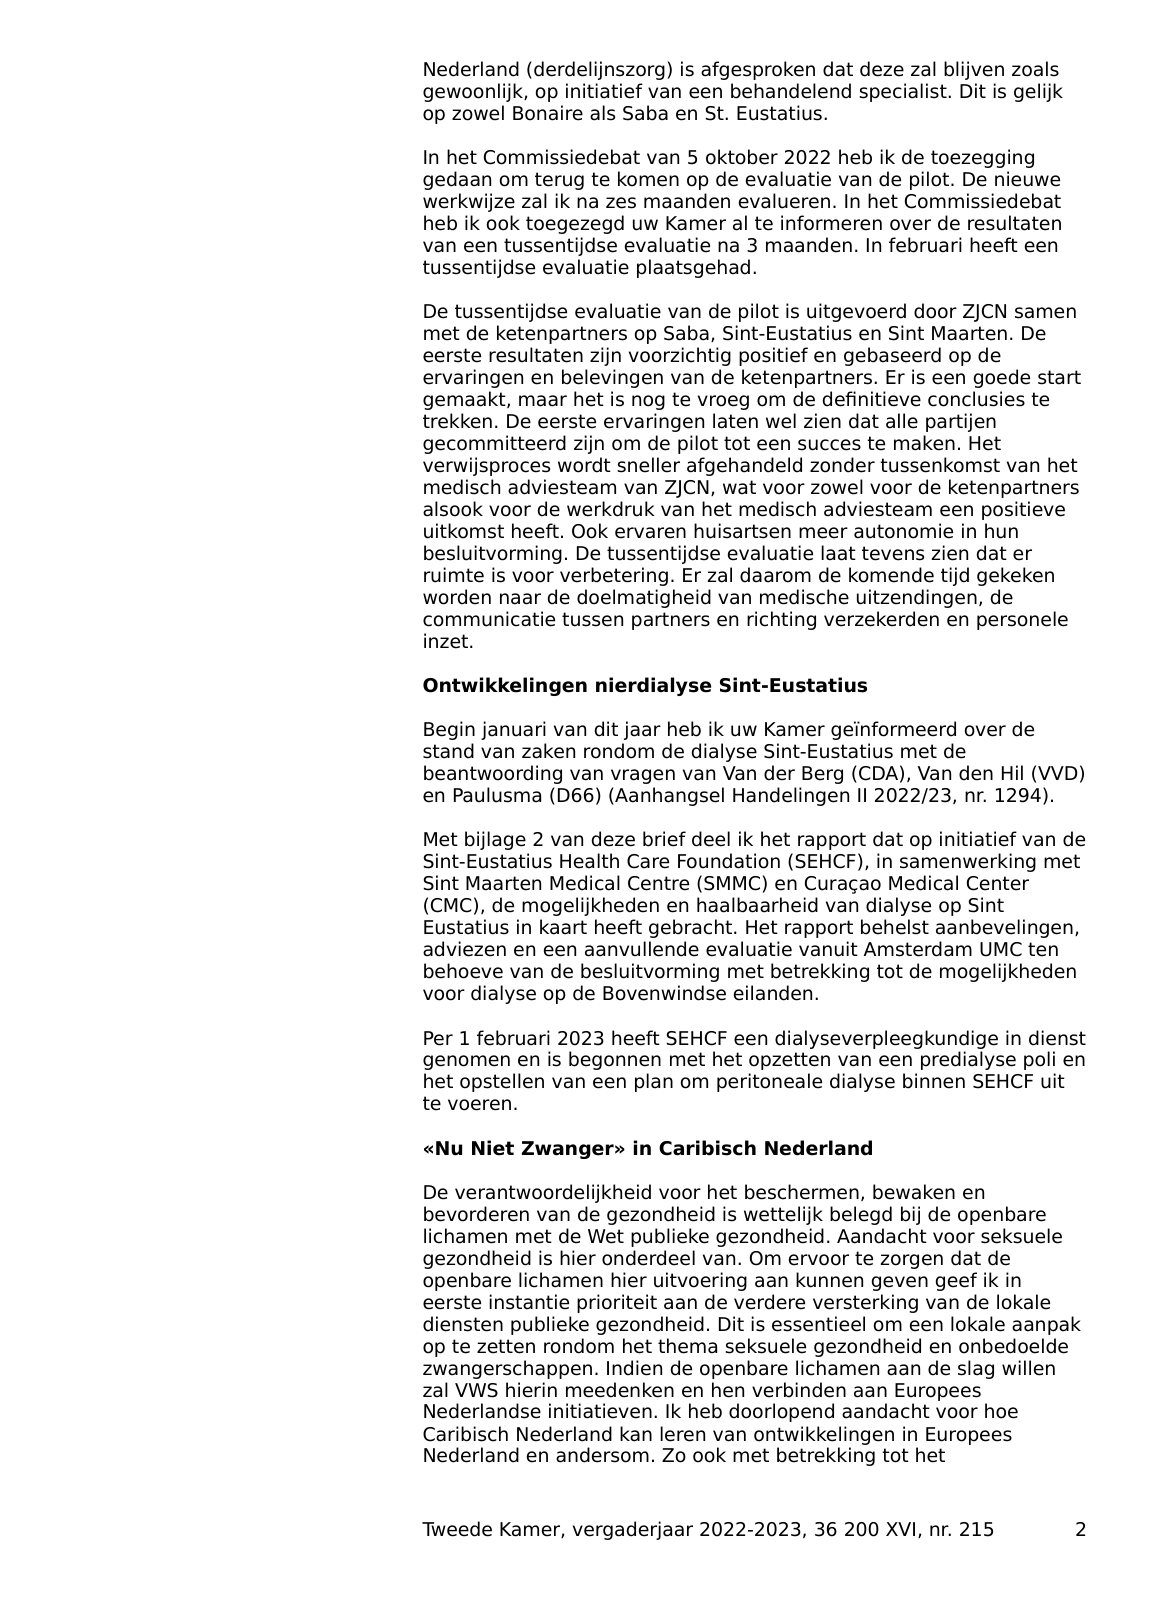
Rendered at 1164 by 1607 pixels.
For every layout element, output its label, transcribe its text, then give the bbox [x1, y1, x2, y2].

subtitle Ontwikkelingen nierdialyse Sint-Eustatius [422, 675, 1087, 697]
text Per 1 februari 2023 heeft SEHCF een dialyseverpleegkundige in dienst genomen en is begonnen met het opzetten van een predialyse poli en het opstellen van een plan om peritoneale dialyse binnen SEHCF uit te voeren. [422, 1027, 1087, 1115]
text Nederland (derdelijnszorg) is afgesproken dat deze zal blijven zoals gewoonlijk, op initiatief van een behandelend specialist. Dit is gelijk op zowel Bonaire als Saba en St. Eustatius. [422, 59, 1087, 125]
text Begin januari van dit jaar heb ik uw Kamer geïnformeerd over de stand van zaken rondom de dialyse Sint-Eustatius met de beantwoording van vragen van Van der Berg (CDA), Van den Hil (VVD) en Paulusma (D66) (Aanhangsel Handelingen II 2022/23, nr. 1294). [422, 719, 1087, 807]
text Met bijlage 2 van deze brief deel ik het rapport dat op initiatief van de Sint-Eustatius Health Care Foundation (SEHCF), in samenwerking met Sint Maarten Medical Centre (SMMC) en Curaçao Medical Center (CMC), de mogelijkheden en haalbaarheid van dialyse op Sint Eustatius in kaart heeft gebracht. Het rapport behelst aanbevelingen, adviezen en een aanvullende evaluatie vanuit Amsterdam UMC ten behoeve van de besluitvorming met betrekking tot de mogelijkheden voor dialyse op de Bovenwindse eilanden. [422, 829, 1087, 1005]
subtitle «Nu Niet Zwanger» in Caribisch Nederland [422, 1137, 1087, 1159]
text De verantwoordelijkheid voor het beschermen, bewaken en bevorderen van de gezondheid is wettelijk belegd bij de openbare lichamen met de Wet publieke gezondheid. Aandacht voor seksuele gezondheid is hier onderdeel van. Om ervoor te zorgen dat de openbare lichamen hier uitvoering aan kunnen geven geef ik in eerste instantie prioriteit aan de verdere versterking van de lokale diensten publieke gezondheid. Dit is essentieel om een lokale aanpak op te zetten rondom het thema seksuele gezondheid en onbedoelde zwangerschappen. Indien de openbare lichamen aan de slag willen zal VWS hierin meedenken en hen verbinden aan Europees Nederlandse initiatieven. Ik heb doorlopend aandacht voor hoe Caribisch Nederland kan leren van ontwikkelingen in Europees Nederland en andersom. Zo ook met betrekking tot het [422, 1182, 1087, 1467]
text De tussentijdse evaluatie van de pilot is uitgevoerd door ZJCN samen met de ketenpartners op Saba, Sint-Eustatius en Sint Maarten. De eerste resultaten zijn voorzichtig positief en gebaseerd op de ervaringen en belevingen van de ketenpartners. Er is een goede start gemaakt, maar het is nog te vroeg om de definitieve conclusies te trekken. De eerste ervaringen laten wel zien dat alle partijen gecommitteerd zijn om de pilot tot een succes te maken. Het verwijsproces wordt sneller afgehandeld zonder tussenkomst van het medisch adviesteam van ZJCN, wat voor zowel voor de ketenpartners alsook voor de werkdruk van het medisch adviesteam een positieve uitkomst heeft. Ook ervaren huisartsen meer autonomie in hun besluitvorming. De tussentijdse evaluatie laat tevens zien dat er ruimte is voor verbetering. Er zal daarom de komende tijd gekeken worden naar de doelmatigheid van medische uitzendingen, de communicatie tussen partners en richting verzekerden en personele inzet. [422, 301, 1087, 653]
text In het Commissiedebat van 5 oktober 2022 heb ik de toezegging gedaan om terug te komen op de evaluatie van de pilot. De nieuwe werkwijze zal ik na zes maanden evalueren. In het Commissiedebat heb ik ook toegezegd uw Kamer al te informeren over de resultaten van een tussentijdse evaluatie na 3 maanden. In februari heeft een tussentijdse evaluatie plaatsgehad. [422, 147, 1087, 279]
